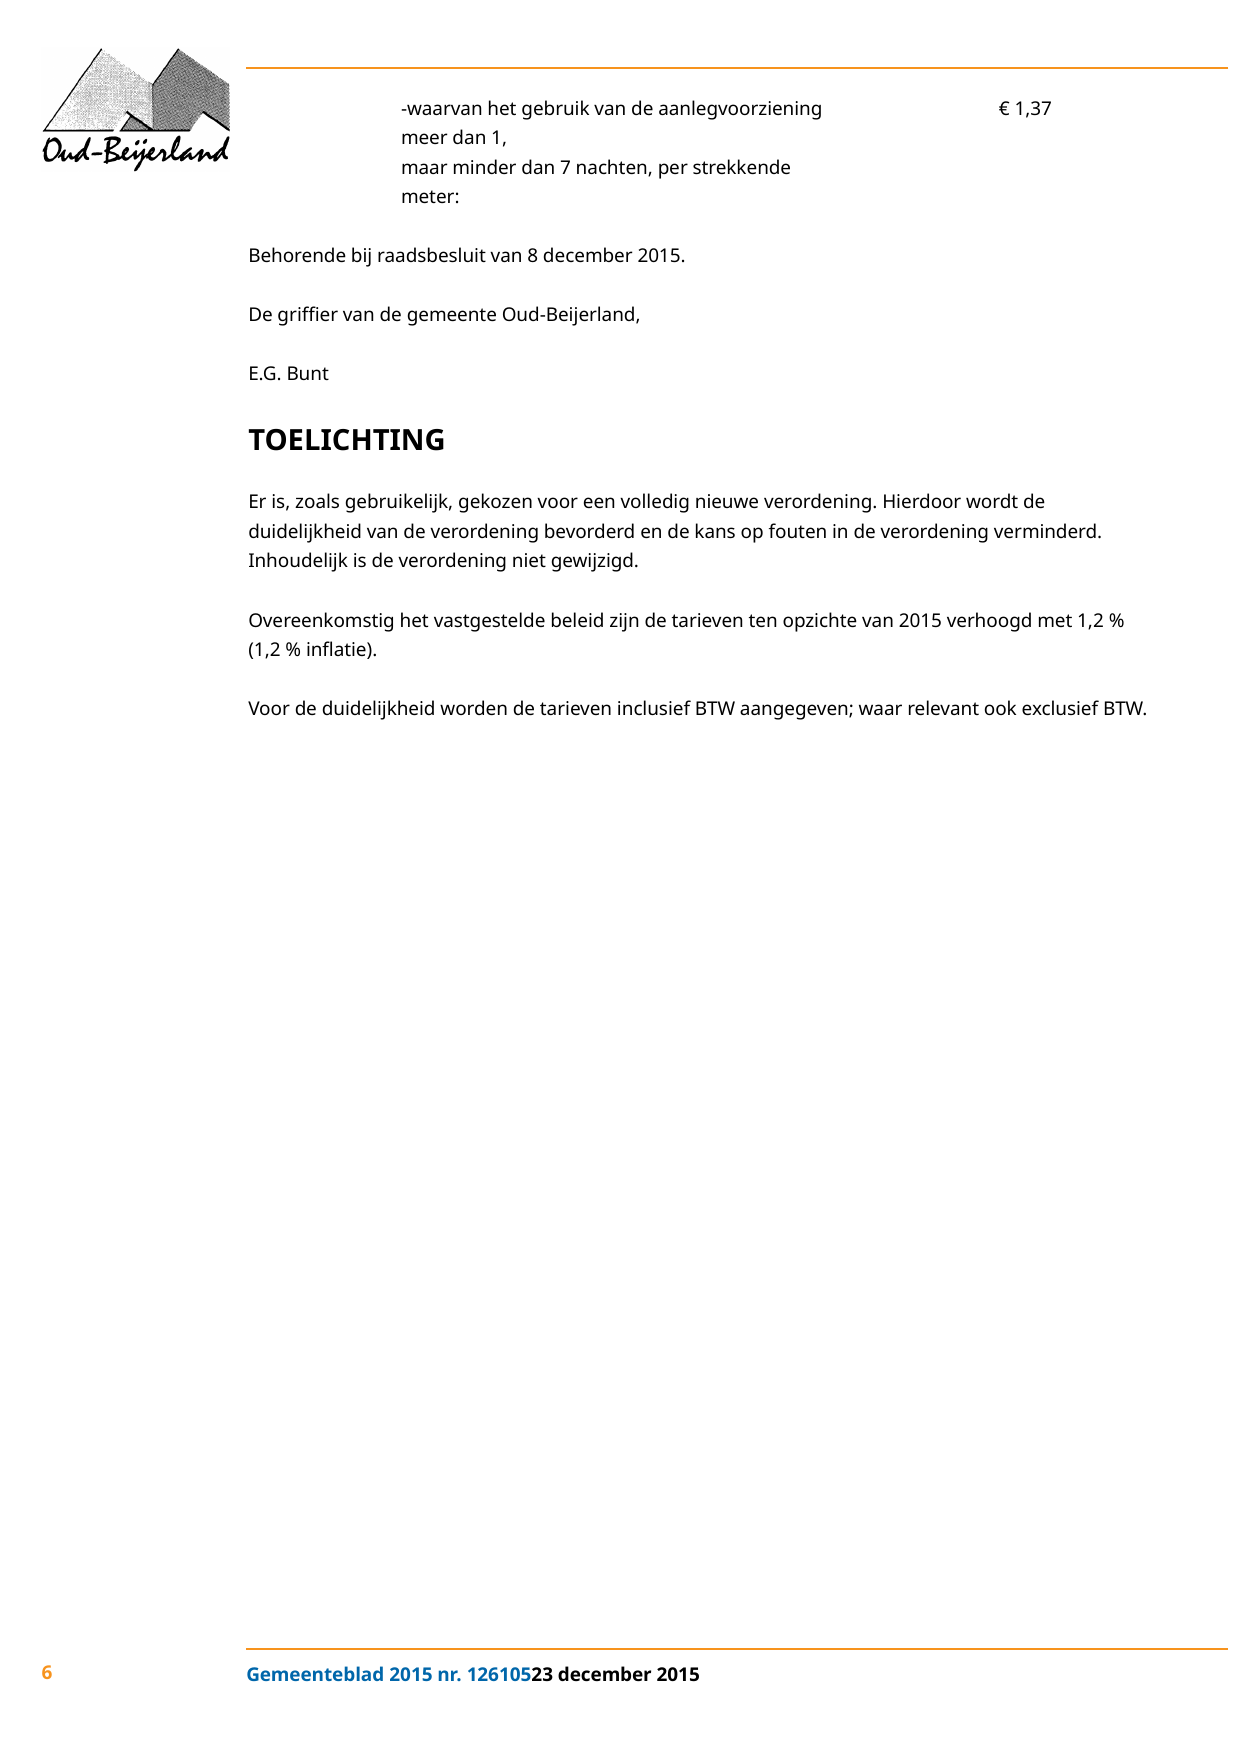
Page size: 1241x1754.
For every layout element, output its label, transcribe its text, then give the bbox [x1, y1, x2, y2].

text Behorende bij raadsbesluit van 8 december 2015. [248, 242, 1152, 268]
table_cell [846, 95, 999, 209]
text E.G. Bunt [248, 360, 1152, 386]
text TOELICHTING [248, 419, 1152, 459]
table_cell [248, 95, 401, 209]
table_cell -waarvan het gebruik van de aanlegvoorziening meer dan 1, maar minder dan 7 nachten, per strekkende meter: [401, 95, 846, 209]
text Overeenkomstig het vastgestelde beleid zijn de tarieven ten opzichte van 2015 verhoogd met 1,2 % (1,2 % inflatie). [248, 607, 1152, 662]
table_cell € 1,37 [999, 95, 1152, 209]
picture [41, 47, 231, 172]
text De griffier van de gemeente Oud-Beijerland, [248, 301, 1152, 327]
text Voor de duidelijkheid worden de tarieven inclusief BTW aangegeven; waar relevant ook exclusief BTW. [248, 696, 1152, 721]
text Er is, zoals gebruikelijk, gekozen voor een volledig nieuwe verordening. Hierdoor wordt de duidelijkheid van de verordening bevorderd en de kans op fouten in de verordening verminderd. Inhoudelijk is de verordening niet gewijzigd. [248, 488, 1152, 573]
